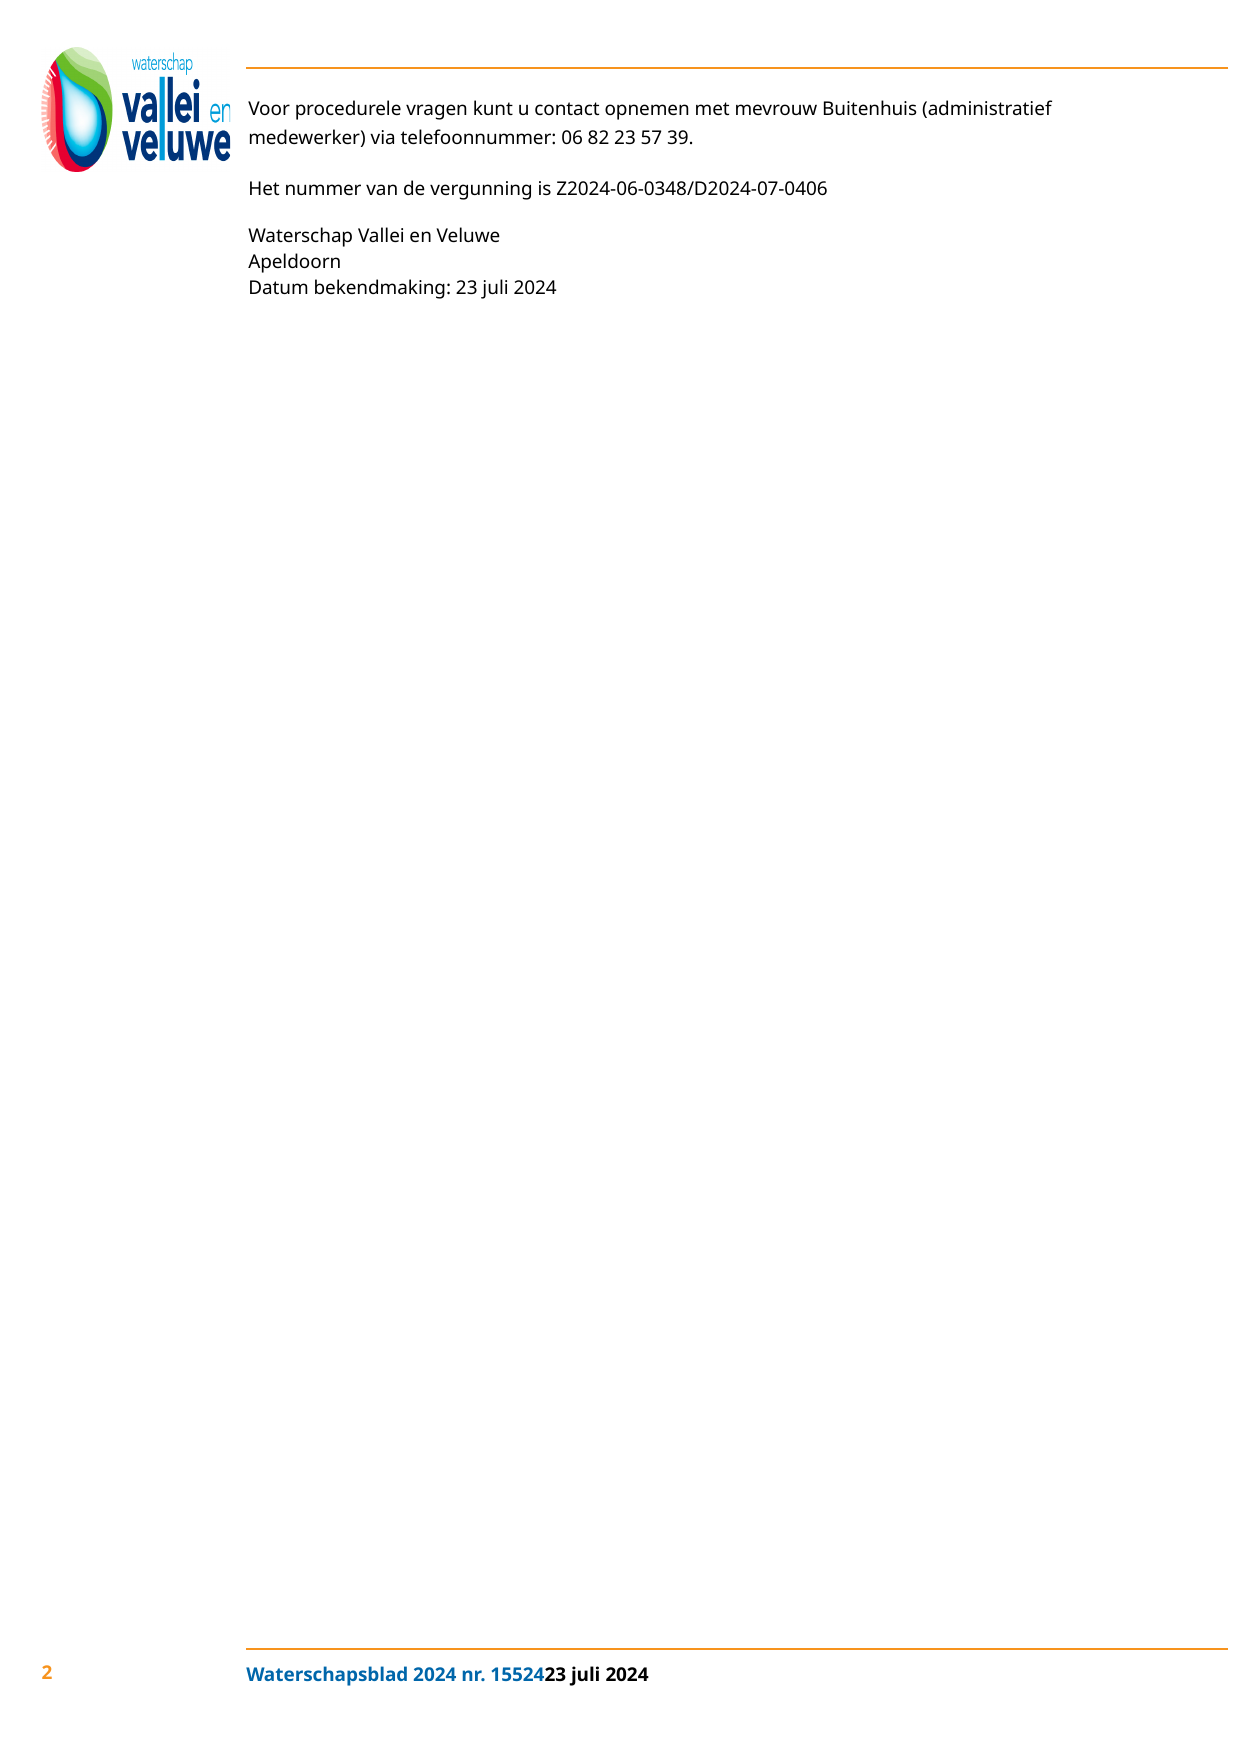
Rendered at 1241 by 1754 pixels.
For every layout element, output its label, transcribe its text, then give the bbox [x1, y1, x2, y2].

text Het nummer van de vergunning is Z2024-06-0348/D2024-07-0406 [248, 175, 1152, 201]
text Waterschap Vallei en Veluwe [248, 223, 1152, 248]
text Datum bekendmaking: 23 juli 2024 [248, 274, 1152, 300]
text Apeldoorn [248, 248, 1152, 274]
picture [41, 47, 231, 172]
text Voor procedurele vragen kunt u contact opnemen met mevrouw Buitenhuis (administratief medewerker) via telefoonnummer: 06 82 23 57 39. [248, 95, 1152, 150]
